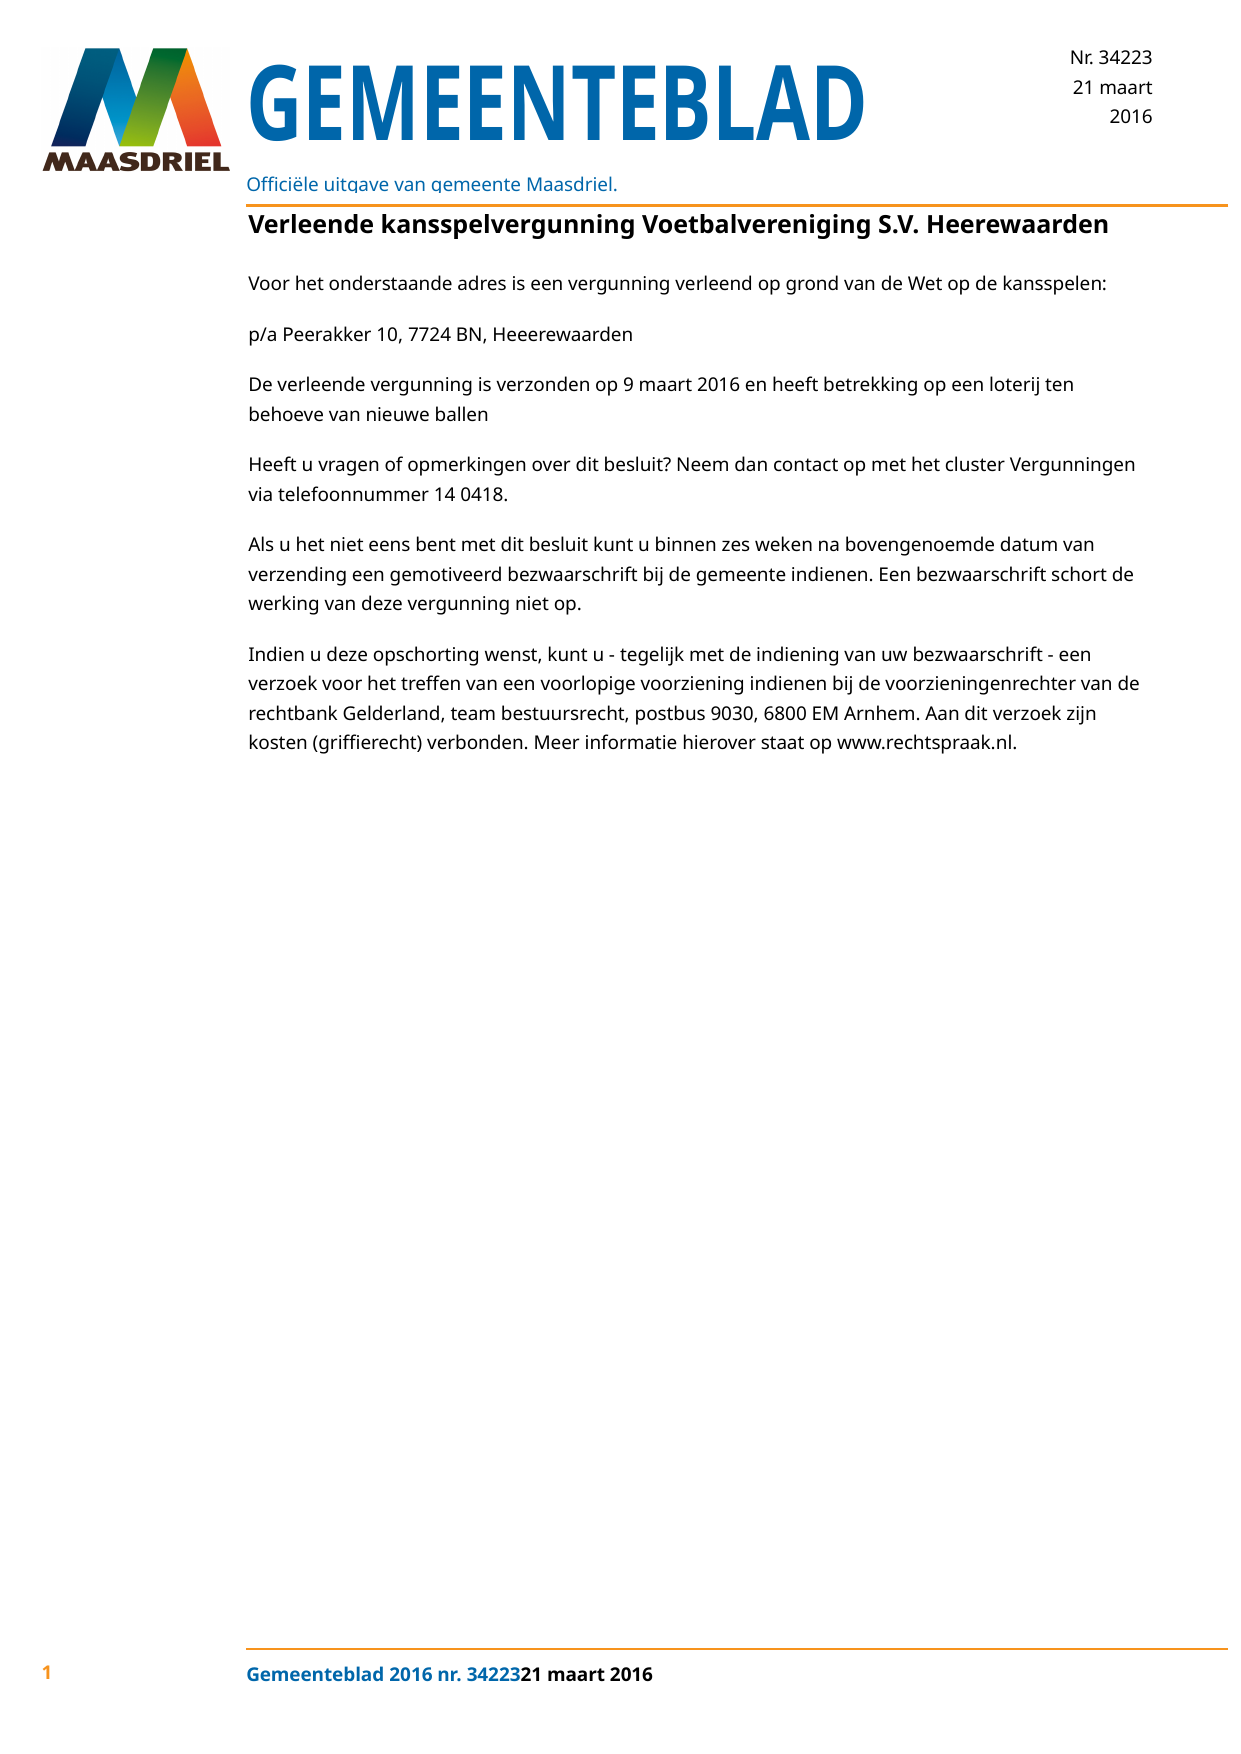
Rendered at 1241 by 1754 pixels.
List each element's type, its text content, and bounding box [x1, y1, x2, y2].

text Voor het onderstaande adres is een vergunning verleend op grond van de Wet op de kansspelen: [248, 270, 1152, 296]
text Verleende kansspelvergunning Voetbalvereniging S.V. Heerewaarden [248, 207, 1152, 241]
text Indien u deze opschorting wenst, kunt u - tegelijk met de indiening van uw bezwaarschrift - een verzoek voor het treffen van een voorlopige voorziening indienen bij de voorzieningenrechter van de rechtbank Gelderland, team bestuursrecht, postbus 9030, 6800 EM Arnhem. Aan dit verzoek zijn kosten (griffierecht) verbonden. Meer informatie hierover staat op www.rechtspraak.nl. [248, 641, 1152, 755]
text p/a Peerakker 10, 7724 BN, Heeerewaarden [248, 321, 1152, 346]
text De verleende vergunning is verzonden op 9 maart 2016 en heeft betrekking op een loterij ten behoeve van nieuwe ballen [248, 371, 1152, 426]
picture [41, 47, 231, 172]
text Als u het niet eens bent met dit besluit kunt u binnen zes weken na bovengenoemde datum van verzending een gemotiveerd bezwaarschrift bij de gemeente indienen. Een bezwaarschrift schort de werking van deze vergunning niet op. [248, 531, 1152, 616]
text Heeft u vragen of opmerkingen over dit besluit? Neem dan contact op met het cluster Vergunningen via telefoonnummer 14 0418. [248, 451, 1152, 506]
